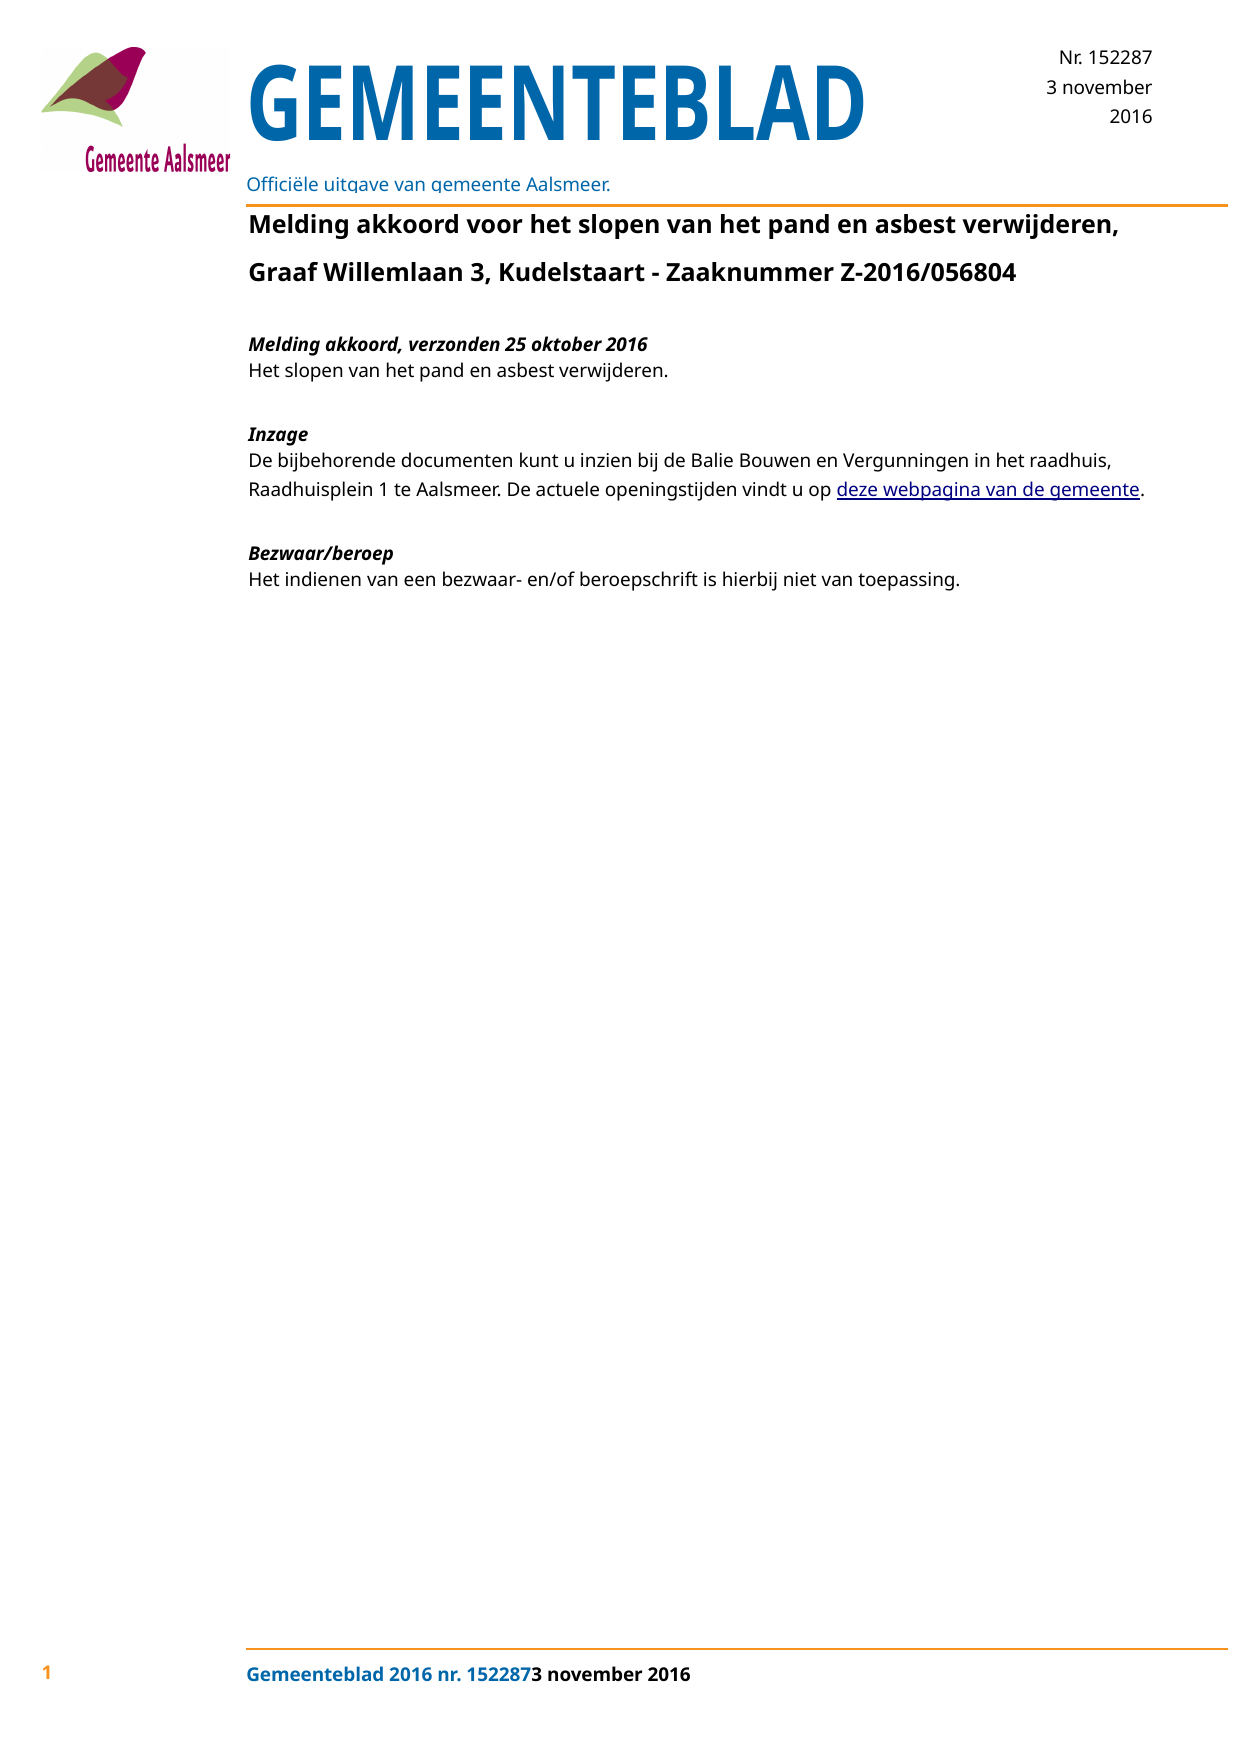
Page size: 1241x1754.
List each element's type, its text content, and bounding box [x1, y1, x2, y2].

text Melding akkoord voor het slopen van het pand en asbest verwijderen, Graaf Willemlaan 3, Kudelstaart - Zaaknummer Z-2016/056804 [248, 207, 1152, 288]
text Bezwaar/beroep [248, 540, 1152, 566]
text Het slopen van het pand en asbest verwijderen. [248, 357, 1152, 383]
text Melding akkoord, verzonden 25 oktober 2016 [248, 331, 1152, 357]
text De bijbehorende documenten kunt u inzien bij de Balie Bouwen en Vergunningen in het raadhuis, Raadhuisplein 1 te Aalsmeer. De actuele openingstijden vindt u op deze webpagina van de gemeente. [248, 447, 1152, 502]
text Het indienen van een bezwaar- en/of beroepschrift is hierbij niet van toepassing. [248, 566, 1152, 592]
text Inzage [248, 421, 1152, 447]
picture [41, 47, 231, 172]
